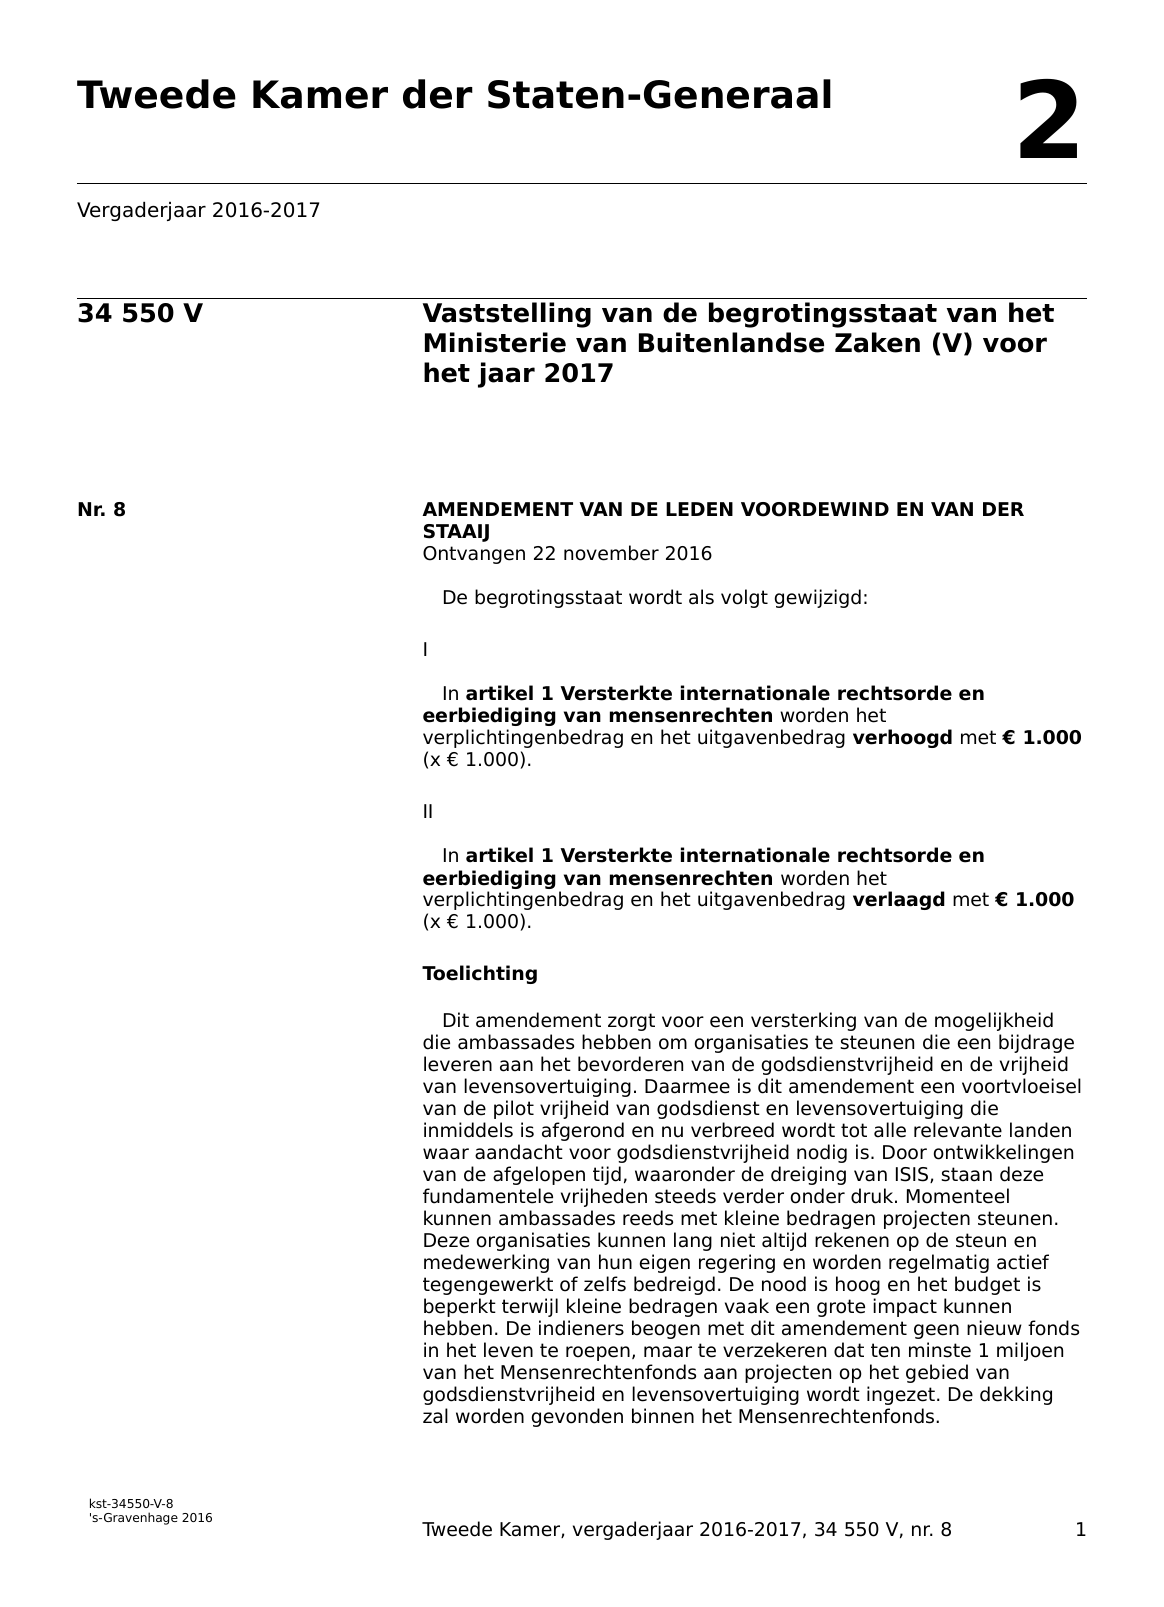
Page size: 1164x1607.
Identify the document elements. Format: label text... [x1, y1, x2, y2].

table_cell Vergaderjaar 2016-2017 [77, 184, 1087, 298]
text De begrotingsstaat wordt als volgt gewijzigd: [422, 587, 1087, 609]
subtitle 34 550 V Vaststelling van de begrotingsstaat van het Ministerie van Buitenlandse Zaken (V) voor het jaar 2017 [77, 299, 1087, 388]
text Dit amendement zorgt voor een versterking van de mogelijkheid die ambassades hebben om organisaties te steunen die een bijdrage leveren aan het bevorderen van de godsdienstvrijheid en de vrijheid van levensovertuiging. Daarmee is dit amendement een voortvloeisel van de pilot vrijheid van godsdienst en levensovertuiging die inmiddels is afgerond en nu verbreed wordt tot alle relevante landen waar aandacht voor godsdienstvrijheid nodig is. Door ontwikkelingen van de afgelopen tijd, waaronder de dreiging van ISIS, staan deze fundamentele vrijheden steeds verder onder druk. Momenteel kunnen ambassades reeds met kleine bedragen projecten steunen. Deze organisaties kunnen lang niet altijd rekenen op de steun en medewerking van hun eigen regering en worden regelmatig actief tegengewerkt of zelfs bedreigd. De nood is hoog en het budget is beperkt terwijl kleine bedragen vaak een grote impact kunnen hebben. De indieners beogen met dit amendement geen nieuw fonds in het leven te roepen, maar te verzekeren dat ten minste 1 miljoen van het Mensenrechtenfonds aan projecten op het gebied van godsdienstvrijheid en levensovertuiging wordt ingezet. De dekking zal worden gevonden binnen het Mensenrechtenfonds. [422, 1010, 1087, 1428]
subtitle Nr. 8 AMENDEMENT VAN DE LEDEN VOORDEWIND EN VAN DER STAAIJ [77, 499, 1087, 543]
subtitle II [422, 801, 1087, 823]
text In artikel 1 Versterkte internationale rechtsorde en eerbiediging van mensenrechten worden het verplichtingenbedrag en het uitgavenbedrag verhoogd met € 1.000 (x € 1.000). [422, 683, 1087, 771]
table_header Tweede Kamer der Staten-Generaal [77, 59, 886, 183]
subtitle I [422, 639, 1087, 661]
table_header 2 [886, 59, 1087, 183]
text 's-Gravenhage 2016 [88, 1511, 323, 1525]
text kst-34550-V-8 [88, 1497, 323, 1511]
text In artikel 1 Versterkte internationale rechtsorde en eerbiediging van mensenrechten worden het verplichtingenbedrag en het uitgavenbedrag verlaagd met € 1.000 (x € 1.000). [422, 845, 1087, 933]
subtitle Toelichting [422, 963, 1087, 985]
text Ontvangen 22 november 2016 [422, 543, 1087, 565]
